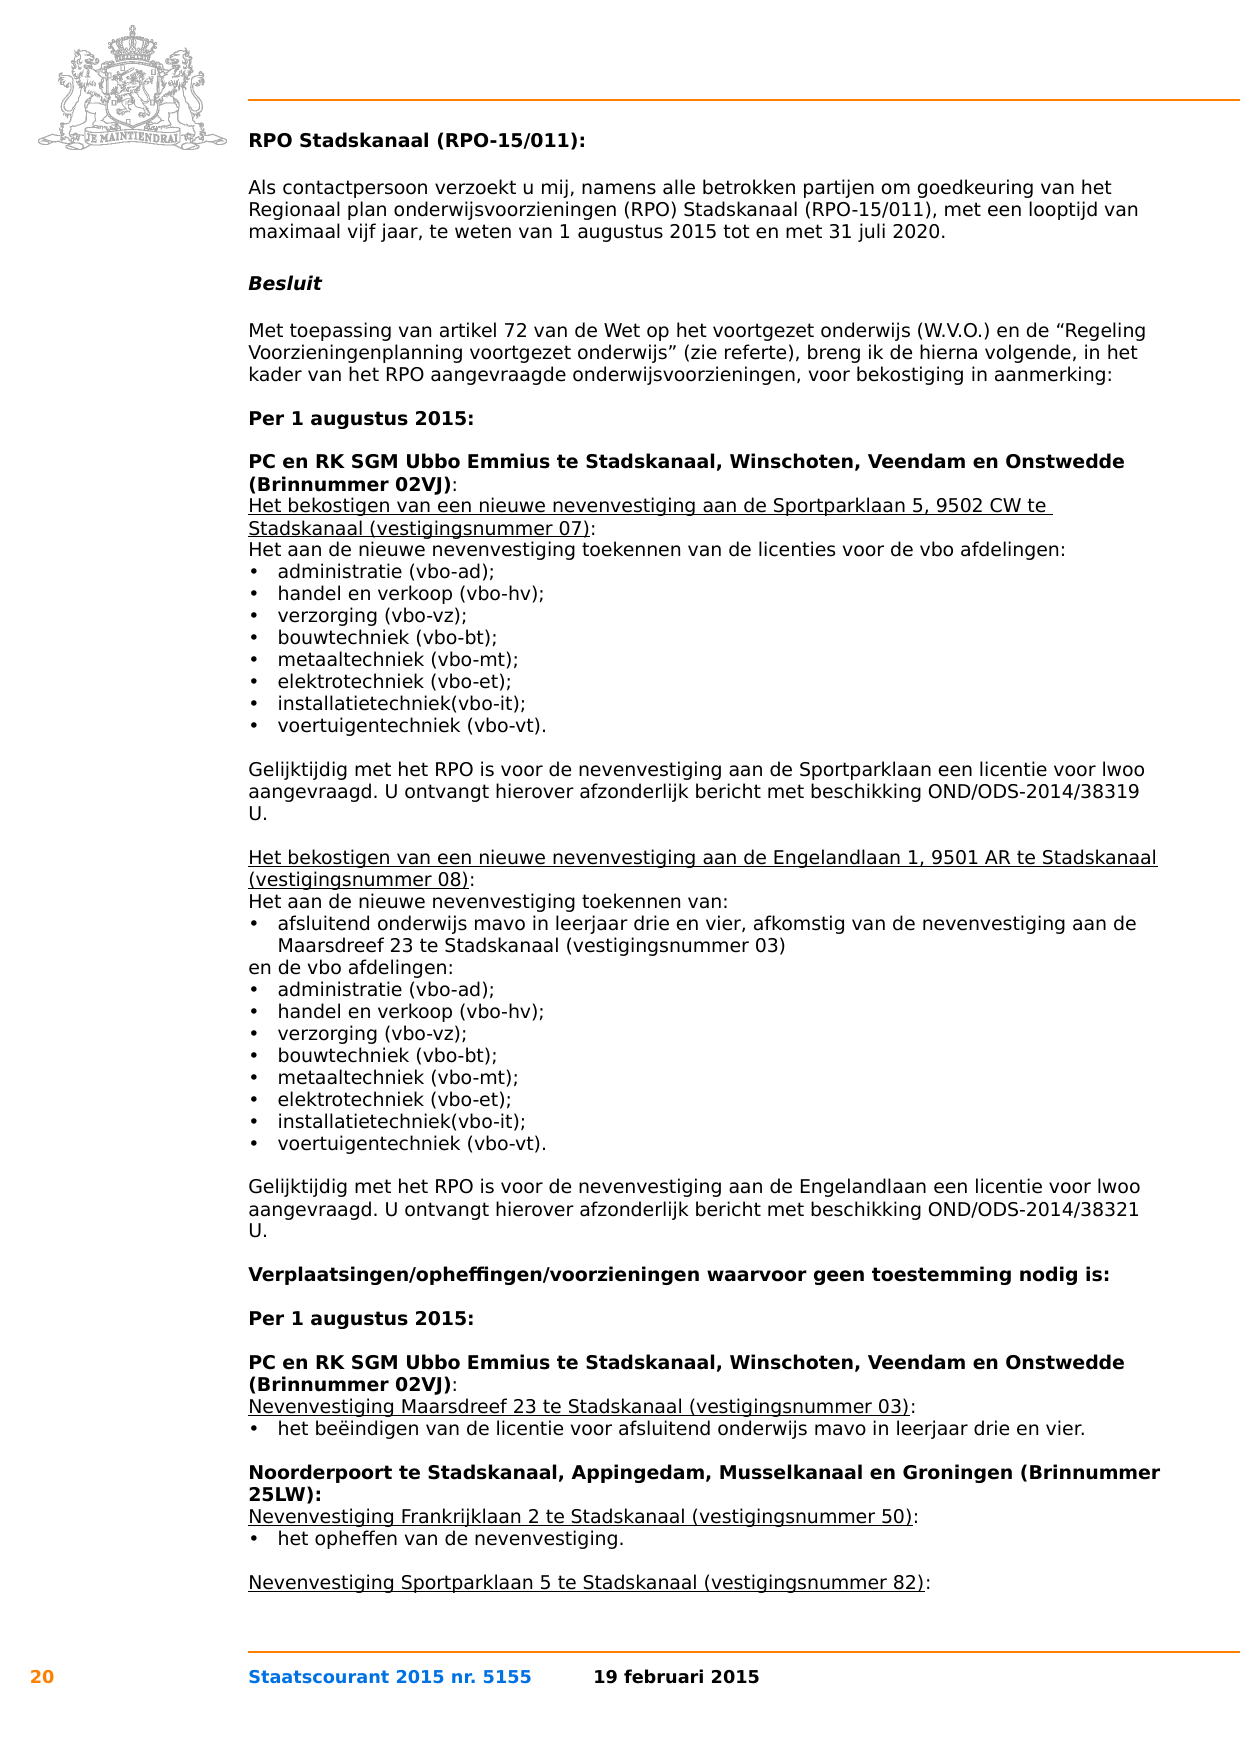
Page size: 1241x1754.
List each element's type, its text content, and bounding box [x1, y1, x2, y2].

text • handel en verkoop (vbo-hv); [248, 1001, 1163, 1023]
text Verplaatsingen/opheffingen/voorzieningen waarvoor geen toestemming nodig is: [248, 1264, 1163, 1286]
text • bouwtechniek (vbo-bt); [248, 1045, 1163, 1067]
text Nevenvestiging Sportparklaan 5 te Stadskanaal (vestigingsnummer 82): [248, 1572, 1163, 1593]
text • installatietechniek(vbo-it); [248, 1111, 1163, 1133]
subtitle RPO Stadskanaal (RPO-15/011): [248, 130, 1163, 152]
text Noorderpoort te Stadskanaal, Appingedam, Musselkanaal en Groningen (Brinnummer 25LW): [248, 1462, 1163, 1506]
text • administratie (vbo-ad); [248, 979, 1163, 1001]
text • metaaltechniek (vbo-mt); [248, 1067, 1163, 1089]
text Het bekostigen van een nieuwe nevenvestiging aan de Sportparklaan 5, 9502 CW te Stadskanaal (vestigingsnummer 07): [248, 495, 1163, 539]
text • bouwtechniek (vbo-bt); [248, 627, 1163, 649]
text Nevenvestiging Maarsdreef 23 te Stadskanaal (vestigingsnummer 03): [248, 1396, 1163, 1418]
text Per 1 augustus 2015: [248, 408, 1163, 429]
text • verzorging (vbo-vz); [248, 1023, 1163, 1045]
text • administratie (vbo-ad); [248, 561, 1163, 583]
text • elektrotechniek (vbo-et); [248, 671, 1163, 693]
text PC en RK SGM Ubbo Emmius te Stadskanaal, Winschoten, Veendam en Onstwedde (Brinnummer 02VJ): [248, 451, 1163, 495]
text • verzorging (vbo-vz); [248, 605, 1163, 627]
text • metaaltechniek (vbo-mt); [248, 649, 1163, 671]
text • het beëindigen van de licentie voor afsluitend onderwijs mavo in leerjaar drie en vier. [248, 1418, 1163, 1440]
text • installatietechniek(vbo-it); [248, 693, 1163, 715]
text • handel en verkoop (vbo-hv); [248, 583, 1163, 605]
picture [38, 25, 227, 150]
text • elektrotechniek (vbo-et); [248, 1089, 1163, 1111]
text • het opheffen van de nevenvestiging. [248, 1528, 1163, 1550]
text Het aan de nieuwe nevenvestiging toekennen van: [248, 891, 1163, 913]
text Als contactpersoon verzoekt u mij, namens alle betrokken partijen om goedkeuring van het Regionaal plan onderwijsvoorzieningen (RPO) Stadskanaal (RPO-15/011), met een looptijd van maximaal vijf jaar, te weten van 1 augustus 2015 tot en met 31 juli 2020. [248, 177, 1163, 243]
text en de vbo afdelingen: [248, 957, 1163, 979]
text Gelijktijdig met het RPO is voor de nevenvestiging aan de Sportparklaan een licentie voor lwoo aangevraagd. U ontvangt hierover afzonderlijk bericht met beschikking OND/ODS-2014/38319 U. [248, 759, 1163, 825]
text • voertuigentechniek (vbo-vt). [248, 1133, 1163, 1154]
text PC en RK SGM Ubbo Emmius te Stadskanaal, Winschoten, Veendam en Onstwedde (Brinnummer 02VJ): [248, 1352, 1163, 1396]
text Gelijktijdig met het RPO is voor de nevenvestiging aan de Engelandlaan een licentie voor lwoo aangevraagd. U ontvangt hierover afzonderlijk bericht met beschikking OND/ODS-2014/38321 U. [248, 1176, 1163, 1242]
text Met toepassing van artikel 72 van de Wet op het voortgezet onderwijs (W.V.O.) en de “Regeling Voorzieningenplanning voortgezet onderwijs” (zie referte), breng ik de hierna volgende, in het kader van het RPO aangevraagde onderwijsvoorzieningen, voor bekostiging in aanmerking: [248, 320, 1163, 386]
text Het aan de nieuwe nevenvestiging toekennen van de licenties voor de vbo afdelingen: [248, 539, 1163, 561]
text Het bekostigen van een nieuwe nevenvestiging aan de Engelandlaan 1, 9501 AR te Stadskanaal (vestigingsnummer 08): [248, 847, 1163, 891]
subtitle Besluit [248, 273, 1163, 295]
text • afsluitend onderwijs mavo in leerjaar drie en vier, afkomstig van de nevenvestiging aan de Maarsdreef 23 te Stadskanaal (vestigingsnummer 03) [248, 913, 1163, 957]
text Nevenvestiging Frankrijklaan 2 te Stadskanaal (vestigingsnummer 50): [248, 1506, 1163, 1528]
text Per 1 augustus 2015: [248, 1308, 1163, 1330]
text • voertuigentechniek (vbo-vt). [248, 715, 1163, 737]
